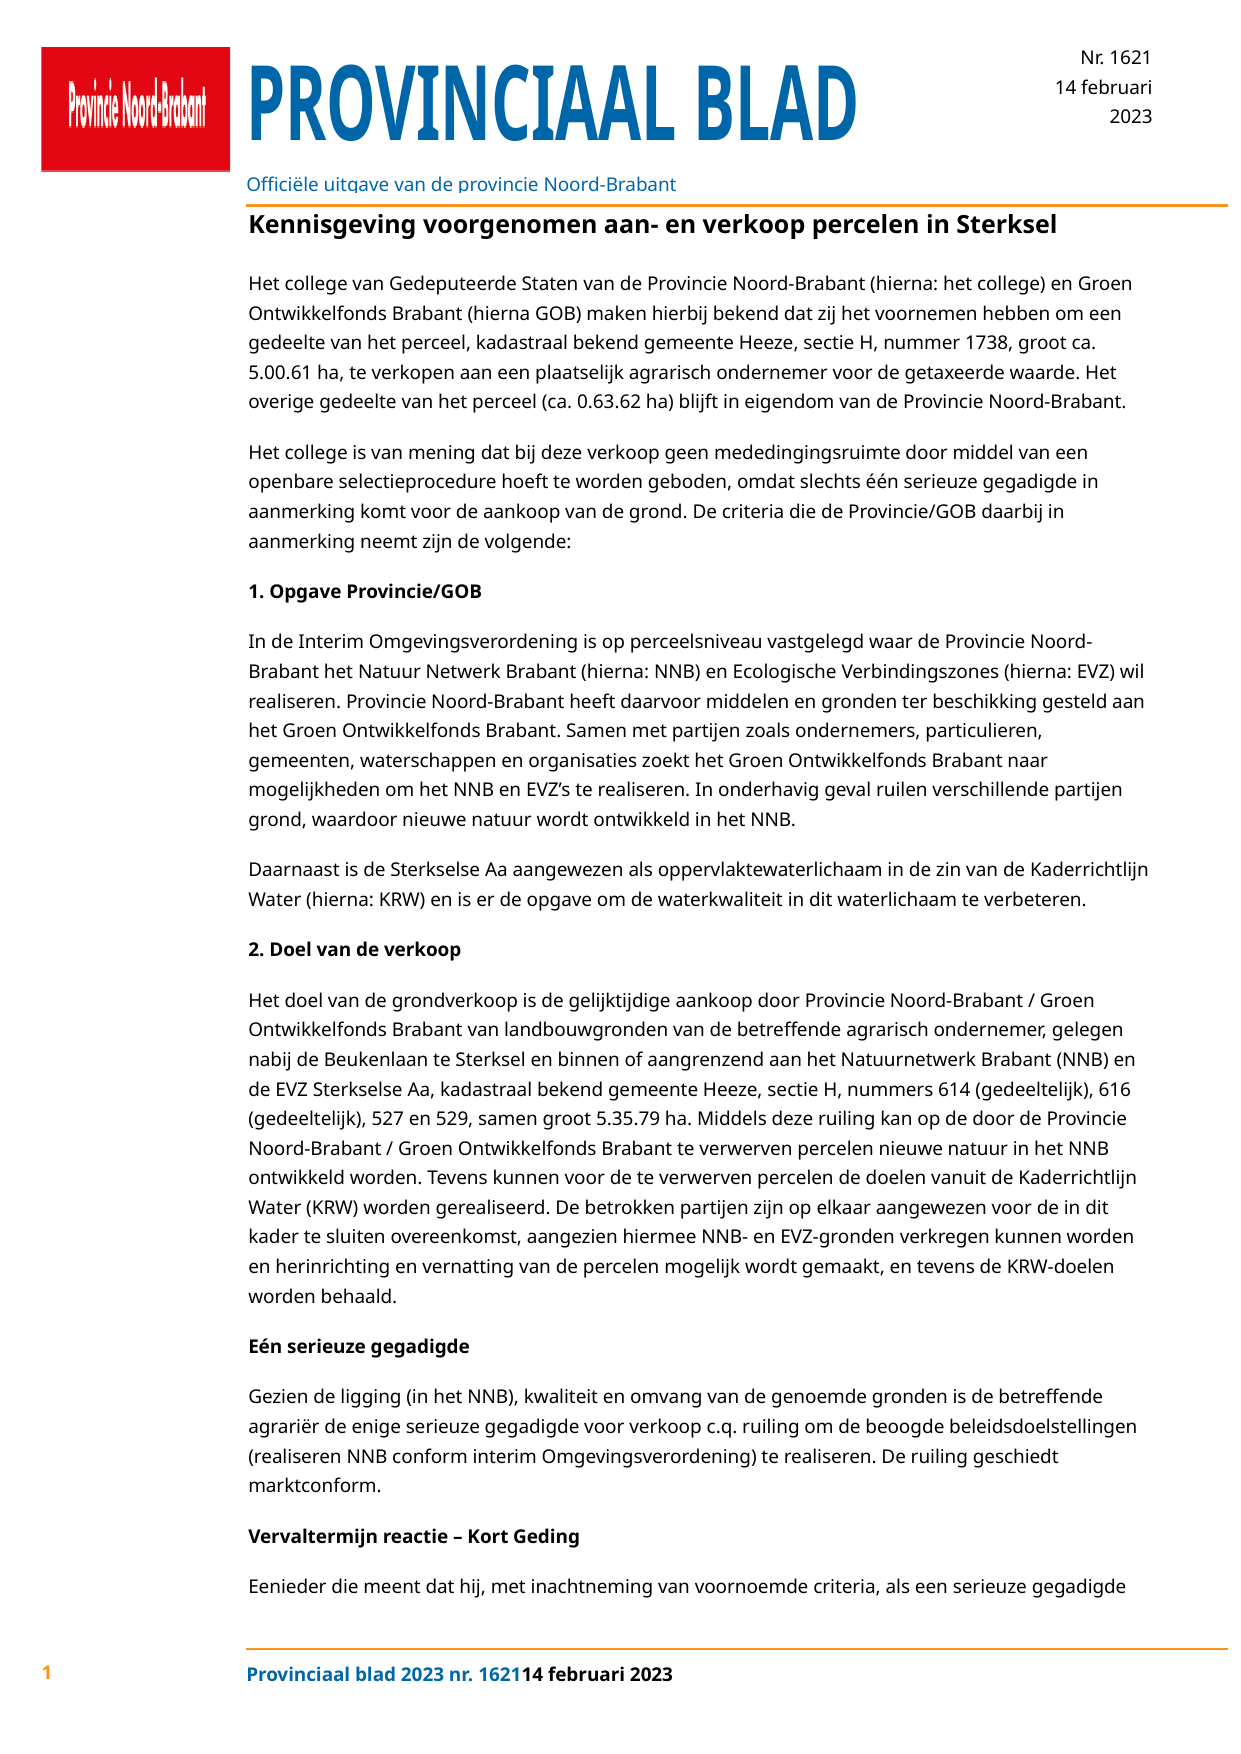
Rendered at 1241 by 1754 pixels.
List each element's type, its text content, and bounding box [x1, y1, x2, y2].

text Het doel van de grondverkoop is de gelijktijdige aankoop door Provincie Noord-Brabant / Groen Ontwikkelfonds Brabant van landbouwgronden van de betreffende agrarisch ondernemer, gelegen nabij de Beukenlaan te Sterksel en binnen of aangrenzend aan het Natuurnetwerk Brabant (NNB) en de EVZ Sterkselse Aa, kadastraal bekend gemeente Heeze, sectie H, nummers 614 (gedeeltelijk), 616 (gedeeltelijk), 527 en 529, samen groot 5.35.79 ha. Middels deze ruiling kan op de door de Provincie Noord-Brabant / Groen Ontwikkelfonds Brabant te verwerven percelen nieuwe natuur in het NNB ontwikkeld worden. Tevens kunnen voor de te verwerven percelen de doelen vanuit de Kaderrichtlijn Water (KRW) worden gerealiseerd. De betrokken partijen zijn op elkaar aangewezen voor de in dit kader te sluiten overeenkomst, aangezien hiermee NNB- en EVZ-gronden verkregen kunnen worden en herinrichting en vernatting van de percelen mogelijk wordt gemaakt, en tevens de KRW-doelen worden behaald. [248, 987, 1152, 1308]
text Vervaltermijn reactie – Kort Geding [248, 1523, 1152, 1548]
text 1. Opgave Provincie/GOB [248, 578, 1152, 604]
text 2. Doel van de verkoop [248, 937, 1152, 962]
text Eenieder die meent dat hij, met inachtneming van voornoemde criteria, als een serieuze gegadigde [248, 1573, 1152, 1599]
text In de Interim Omgevingsverordening is op perceelsniveau vastgelegd waar de Provincie Noord-Brabant het Natuur Netwerk Brabant (hierna: NNB) en Ecologische Verbindingszones (hierna: EVZ) wil realiseren. Provincie Noord-Brabant heeft daarvoor middelen en gronden ter beschikking gesteld aan het Groen Ontwikkelfonds Brabant. Samen met partijen zoals ondernemers, particulieren, gemeenten, waterschappen en organisaties zoekt het Groen Ontwikkelfonds Brabant naar mogelijkheden om het NNB en EVZ’s te realiseren. In onderhavig geval ruilen verschillende partijen grond, waardoor nieuwe natuur wordt ontwikkeld in het NNB. [248, 629, 1152, 832]
text Gezien de ligging (in het NNB), kwaliteit en omvang van de genoemde gronden is de betreffende agrariër de enige serieuze gegadigde voor verkoop c.q. ruiling om de beoogde beleidsdoelstellingen (realiseren NNB conform interim Omgevingsverordening) te realiseren. De ruiling geschiedt marktconform. [248, 1384, 1152, 1498]
text Eén serieuze gegadigde [248, 1333, 1152, 1359]
text Het college van Gedeputeerde Staten van de Provincie Noord-Brabant (hierna: het college) en Groen Ontwikkelfonds Brabant (hierna GOB) maken hierbij bekend dat zij het voornemen hebben om een gedeelte van het perceel, kadastraal bekend gemeente Heeze, sectie H, nummer 1738, groot ca. 5.00.61 ha, te verkopen aan een plaatselijk agrarisch ondernemer voor de getaxeerde waarde. Het overige gedeelte van het perceel (ca. 0.63.62 ha) blijft in eigendom van de Provincie Noord-Brabant. [248, 270, 1152, 414]
text Kennisgeving voorgenomen aan- en verkoop percelen in Sterksel [248, 207, 1152, 241]
text Daarnaast is de Sterkselse Aa aangewezen als oppervlaktewaterlichaam in de zin van de Kaderrichtlijn Water (hierna: KRW) en is er de opgave om de waterkwaliteit in dit waterlichaam te verbeteren. [248, 857, 1152, 912]
text Het college is van mening dat bij deze verkoop geen mededingingsruimte door middel van een openbare selectieprocedure hoeft te worden geboden, omdat slechts één serieuze gegadigde in aanmerking komt voor de aankoop van de grond. De criteria die de Provincie/GOB daarbij in aanmerking neemt zijn de volgende: [248, 439, 1152, 553]
picture [41, 47, 231, 172]
